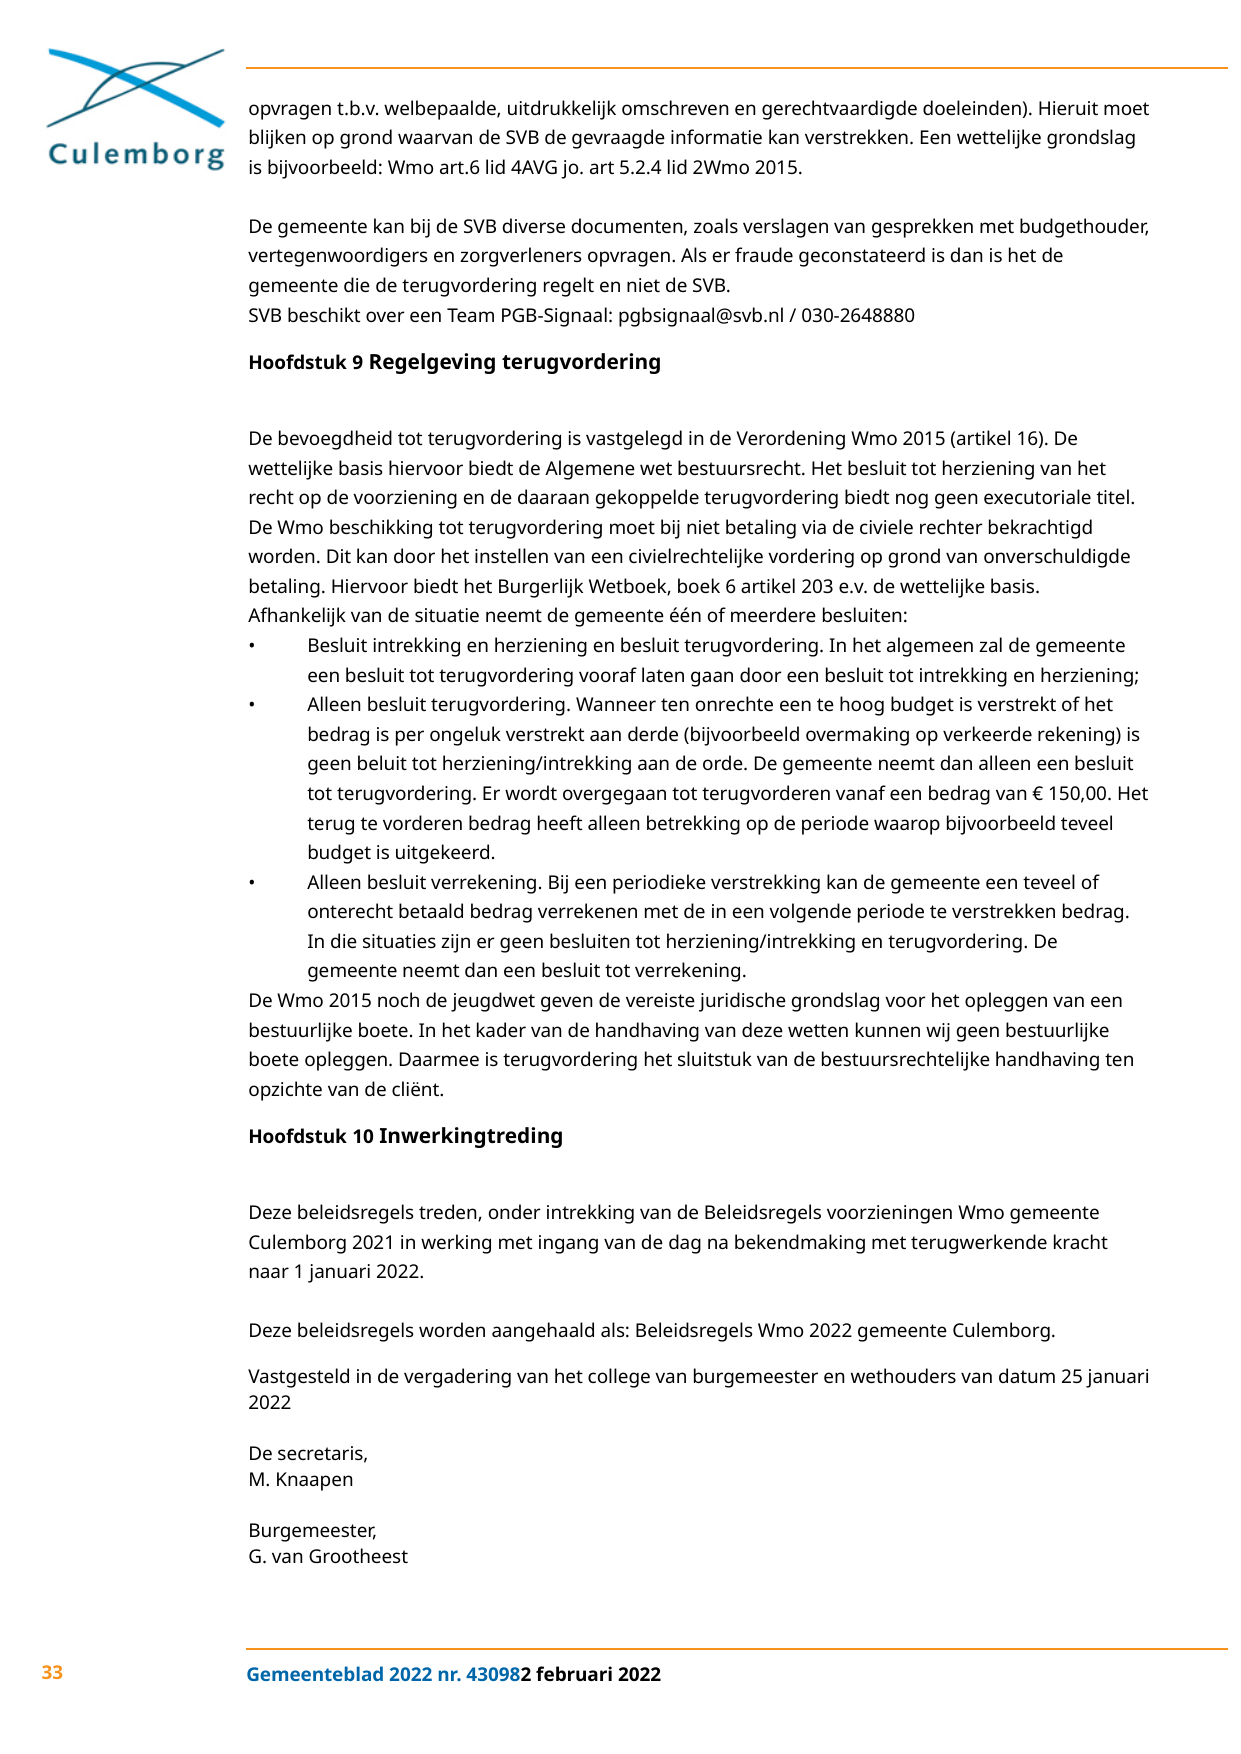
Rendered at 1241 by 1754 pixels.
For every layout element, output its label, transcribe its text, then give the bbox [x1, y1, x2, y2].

text Hoofdstuk 10 Inwerkingtreding [248, 1122, 1152, 1150]
text De Wmo 2015 noch de jeugdwet geven de vereiste juridische grondslag voor het opleggen van een bestuurlijke boete. In het kader van de handhaving van deze wetten kunnen wij geen bestuurlijke boete opleggen. Daarmee is terugvordering het sluitstuk van de bestuursrechtelijke handhaving ten opzichte van de cliënt. [248, 987, 1152, 1102]
text Burgemeester, [248, 1518, 1152, 1543]
text De gemeente kan bij de SVB diverse documenten, zoals verslagen van gesprekken met budgethouder, vertegenwoordigers en zorgverleners opvragen. Als er fraude geconstateerd is dan is het de gemeente die de terugvordering regelt en niet de SVB. [248, 213, 1152, 298]
text G. van Grootheest [248, 1543, 1152, 1569]
text Vastgesteld in de vergadering van het college van burgemeester en wethouders van datum 25 januari 2022 [248, 1363, 1152, 1415]
text Deze beleidsregels treden, onder intrekking van de Beleidsregels voorzieningen Wmo gemeente Culemborg 2021 in werking met ingang van de dag na bekendmaking met terugwerkende kracht naar 1 januari 2022. [248, 1199, 1152, 1284]
text SVB beschikt over een Team PGB-Signaal: pgbsignaal@svb.nl / 030-2648880 [248, 302, 1152, 328]
text De secretaris, [248, 1441, 1152, 1466]
list Besluit intrekking en herziening en besluit terugvordering. In het algemeen zal de gemeente een besluit tot terugvordering vooraf laten gaan door een besluit tot intrekking en herziening; [248, 632, 1152, 688]
text Deze beleidsregels worden aangehaald als: Beleidsregels Wmo 2022 gemeente Culemborg. [248, 1318, 1152, 1343]
text De bevoegdheid tot terugvordering is vastgelegd in de Verordening Wmo 2015 (artikel 16). De wettelijke basis hiervoor biedt de Algemene wet bestuursrecht. Het besluit tot herziening van het recht op de voorziening en de daaraan gekoppelde terugvordering biedt nog geen executoriale titel. De Wmo beschikking tot terugvordering moet bij niet betaling via de civiele rechter bekrachtigd worden. Dit kan door het instellen van een civielrechtelijke vordering op grond van onverschuldigde betaling. Hiervoor biedt het Burgerlijk Wetboek, boek 6 artikel 203 e.v. de wettelijke basis. [248, 425, 1152, 599]
text Afhankelijk van de situatie neemt de gemeente één of meerdere besluiten: [248, 603, 1152, 628]
text Hoofdstuk 9 Regelgeving terugvordering [248, 347, 1152, 376]
text opvragen t.b.v. welbepaalde, uitdrukkelijk omschreven en gerechtvaardigde doeleinden). Hieruit moet blijken op grond waarvan de SVB de gevraagde informatie kan verstrekken. Een wettelijke grondslag is bijvoorbeeld: Wmo art.6 lid 4AVG jo. art 5.2.4 lid 2Wmo 2015. [248, 95, 1152, 180]
text M. Knaapen [248, 1466, 1152, 1492]
list Alleen besluit verrekening. Bij een periodieke verstrekking kan de gemeente een teveel of onterecht betaald bedrag verrekenen met de in een volgende periode te verstrekken bedrag. In die situaties zijn er geen besluiten tot herziening/intrekking en terugvordering. De gemeente neemt dan een besluit tot verrekening. [248, 869, 1152, 983]
picture [41, 47, 231, 172]
list Alleen besluit terugvordering. Wanneer ten onrechte een te hoog budget is verstrekt of het bedrag is per ongeluk verstrekt aan derde (bijvoorbeeld overmaking op verkeerde rekening) is geen beluit tot herziening/intrekking aan de orde. De gemeente neemt dan alleen een besluit tot terugvordering. Er wordt overgegaan tot terugvorderen vanaf een bedrag van € 150,00. Het terug te vorderen bedrag heeft alleen betrekking op de periode waarop bijvoorbeeld teveel budget is uitgekeerd. [248, 691, 1152, 865]
